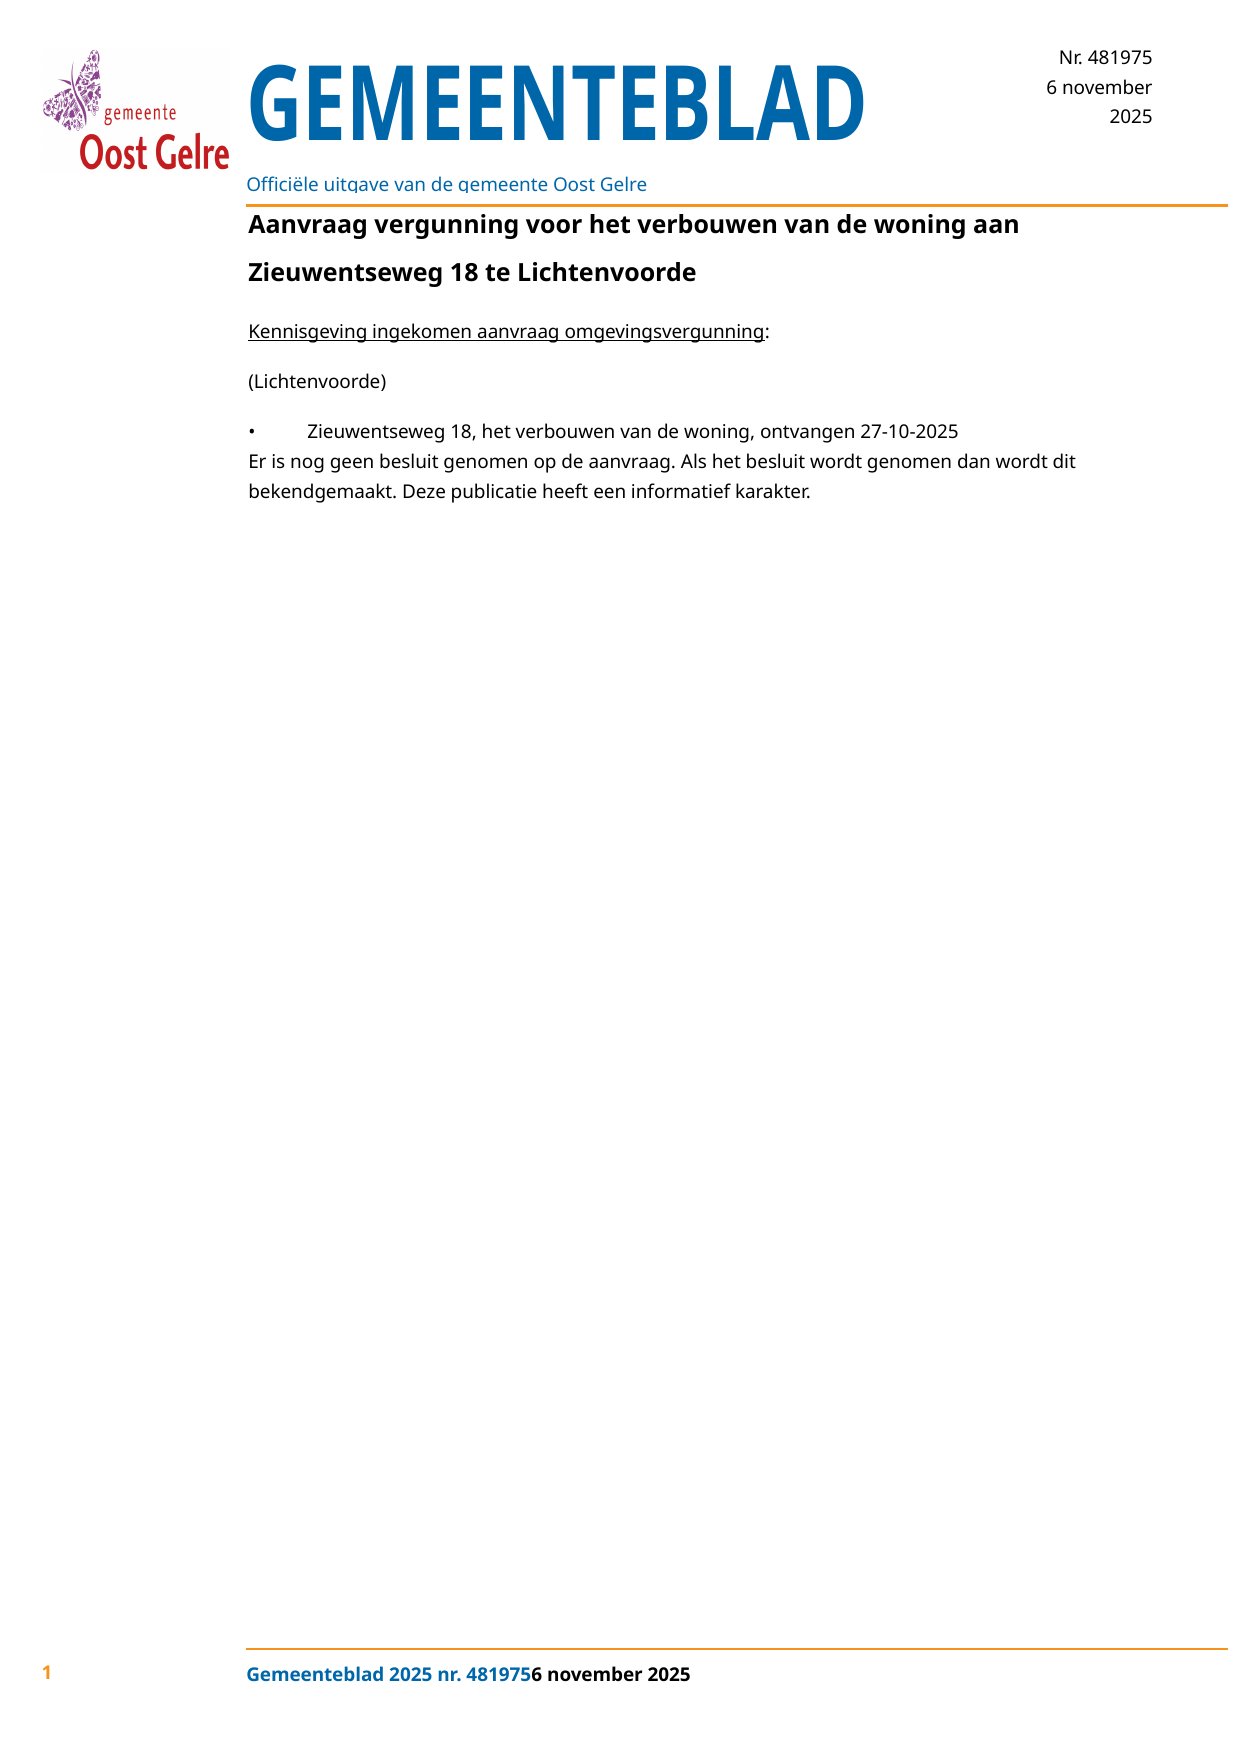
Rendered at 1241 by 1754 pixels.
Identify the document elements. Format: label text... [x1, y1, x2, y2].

text (Lichtenvoorde) [248, 368, 1152, 394]
text Er is nog geen besluit genomen op de aanvraag. Als het besluit wordt genomen dan wordt dit bekendgemaakt. Deze publicatie heeft een informatief karakter. [248, 448, 1152, 504]
text Aanvraag vergunning voor het verbouwen van de woning aan Zieuwentseweg 18 te Lichtenvoorde [248, 207, 1152, 288]
picture [41, 47, 231, 172]
list Zieuwentseweg 18, het verbouwen van de woning, ontvangen 27-10-2025 [248, 419, 1152, 444]
text Kennisgeving ingekomen aanvraag omgevingsvergunning: [248, 318, 1152, 344]
